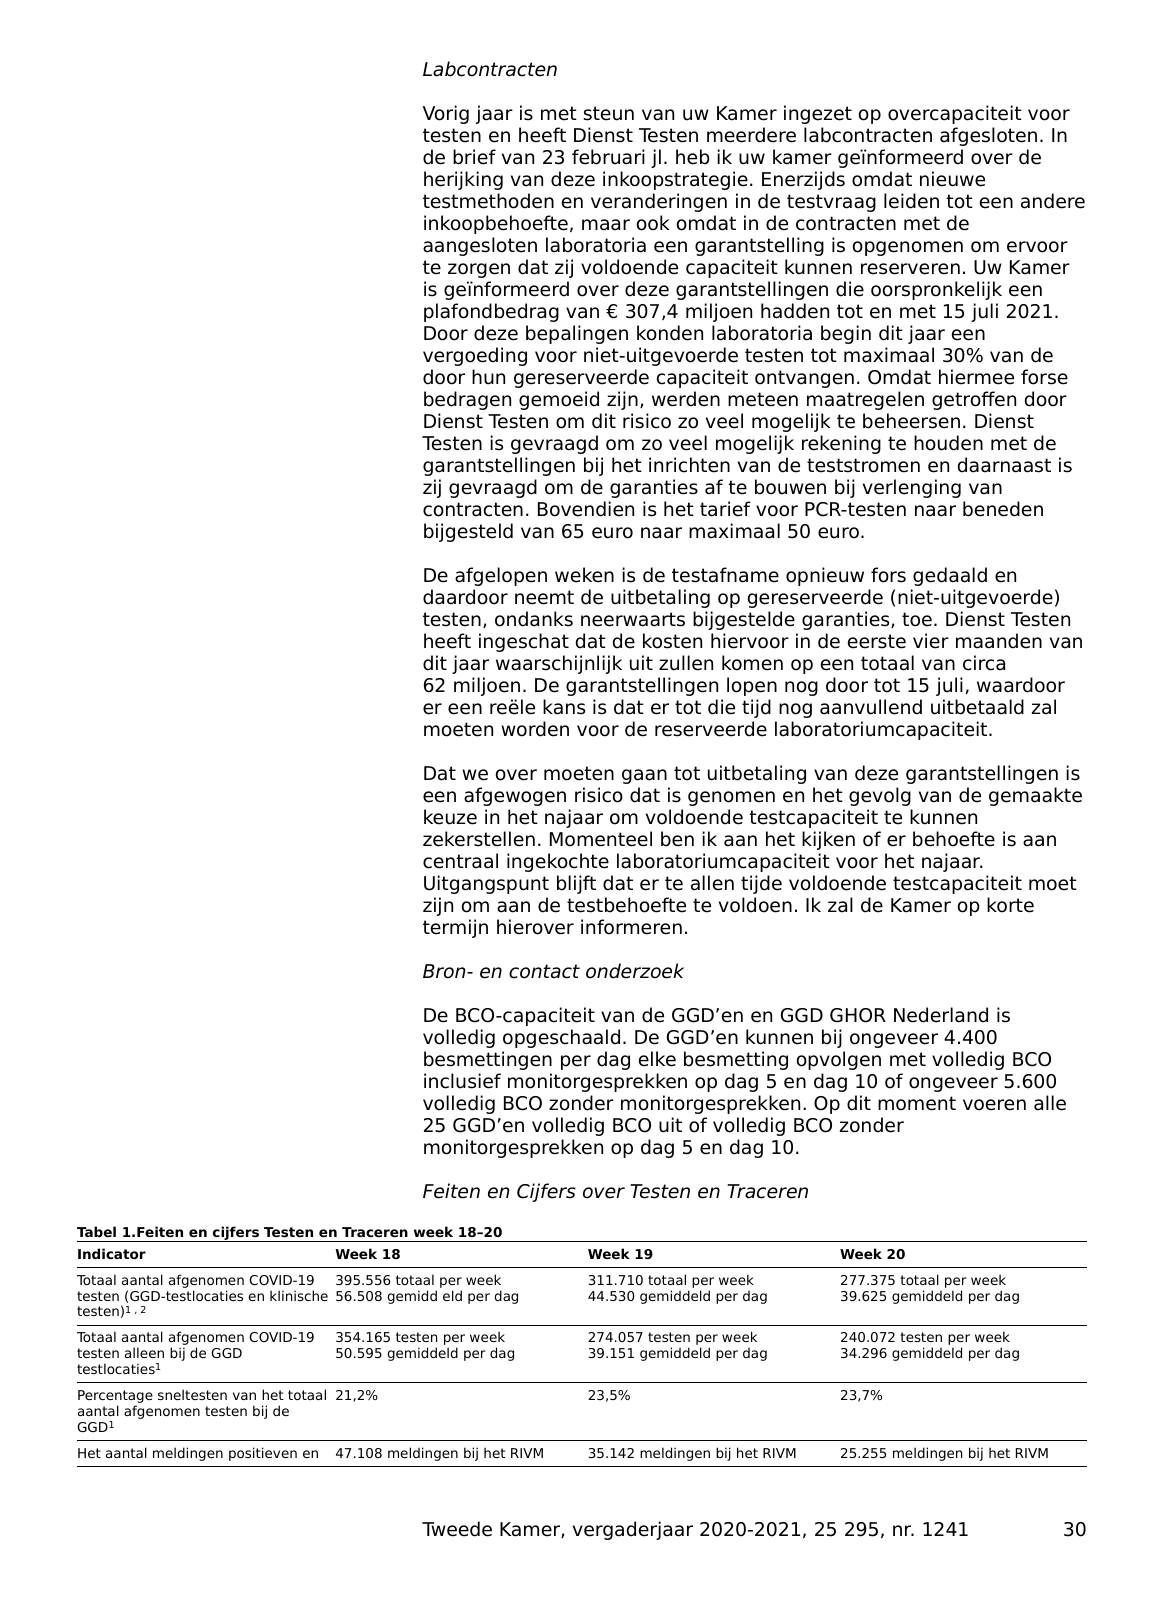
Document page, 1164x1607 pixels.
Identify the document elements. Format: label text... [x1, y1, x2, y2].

table_cell Percentage sneltesten van het totaal aantal afgenomen testen bij de GGD1 [77, 1383, 329, 1440]
table_cell 240.072 testen per week 34.296 gemiddeld per dag [834, 1326, 1087, 1382]
subtitle Feiten en Cijfers over Testen en Traceren [422, 1181, 1087, 1203]
table_cell Week 19 [582, 1242, 834, 1267]
table_cell Week 18 [329, 1242, 582, 1267]
table_cell 25.255 meldingen bij het RIVM [834, 1441, 1087, 1466]
table_cell 354.165 testen per week 50.595 gemiddeld per dag [329, 1326, 582, 1382]
table_cell Week 20 [834, 1242, 1087, 1267]
text Dat we over moeten gaan tot uitbetaling van deze garantstellingen is een afgewogen risico dat is genomen en het gevolg van de gemaakte keuze in het najaar om voldoende testcapaciteit te kunnen zekerstellen. Momenteel ben ik aan het kijken of er behoefte is aan centraal ingekochte laboratoriumcapaciteit voor het najaar. Uitgangspunt blijft dat er te allen tijde voldoende testcapaciteit moet zijn om aan de testbehoefte te voldoen. Ik zal de Kamer op korte termijn hierover informeren. [422, 763, 1087, 939]
table_cell 35.142 meldingen bij het RIVM [582, 1441, 834, 1466]
table_cell 23,5% [582, 1383, 834, 1440]
table_cell Totaal aantal afgenomen COVID-19 testen alleen bij de GGD testlocaties1 [77, 1326, 329, 1382]
table_cell 21,2% [329, 1383, 582, 1440]
table_cell Indicator [77, 1242, 329, 1267]
text Vorig jaar is met steun van uw Kamer ingezet op overcapaciteit voor testen en heeft Dienst Testen meerdere labcontracten afgesloten. In de brief van 23 februari jl. heb ik uw kamer geïnformeerd over de herijking van deze inkoopstrategie. Enerzijds omdat nieuwe testmethoden en veranderingen in de testvraag leiden tot een andere inkoopbehoefte, maar ook omdat in de contracten met de aangesloten laboratoria een garantstelling is opgenomen om ervoor te zorgen dat zij voldoende capaciteit kunnen reserveren. Uw Kamer is geïnformeerd over deze garantstellingen die oorspronkelijk een plafondbedrag van € 307,4 miljoen hadden tot en met 15 juli 2021. Door deze bepalingen konden laboratoria begin dit jaar een vergoeding voor niet-uitgevoerde testen tot maximaal 30% van de door hun gereserveerde capaciteit ontvangen. Omdat hiermee forse bedragen gemoeid zijn, werden meteen maatregelen getroffen door Dienst Testen om dit risico zo veel mogelijk te beheersen. Dienst Testen is gevraagd om zo veel mogelijk rekening te houden met de garantstellingen bij het inrichten van de teststromen en daarnaast is zij gevraagd om de garanties af te bouwen bij verlenging van contracten. Bovendien is het tarief voor PCR-testen naar beneden bijgesteld van 65 euro naar maximaal 50 euro. [422, 103, 1087, 543]
subtitle Bron- en contact onderzoek [422, 961, 1087, 983]
table_cell Totaal aantal afgenomen COVID-19 testen (GGD-testlocaties en klinische testen)1, 2 [77, 1268, 329, 1324]
subtitle Labcontracten [422, 59, 1087, 81]
table_cell 47.108 meldingen bij het RIVM [329, 1441, 582, 1466]
table_cell Het aantal meldingen positieven en [77, 1441, 329, 1466]
table_cell 311.710 totaal per week 44.530 gemiddeld per dag [582, 1268, 834, 1324]
text De BCO-capaciteit van de GGD’en en GGD GHOR Nederland is volledig opgeschaald. De GGD’en kunnen bij ongeveer 4.400 besmettingen per dag elke besmetting opvolgen met volledig BCO inclusief monitorgesprekken op dag 5 en dag 10 of ongeveer 5.600 volledig BCO zonder monitorgesprekken. Op dit moment voeren alle 25 GGD’en volledig BCO uit of volledig BCO zonder monitorgesprekken op dag 5 en dag 10. [422, 1005, 1087, 1159]
table_header Tabel 1.Feiten en cijfers Testen en Traceren week 18–20 [77, 1225, 1087, 1241]
table_cell 274.057 testen per week 39.151 gemiddeld per dag [582, 1326, 834, 1382]
text De afgelopen weken is de testafname opnieuw fors gedaald en daardoor neemt de uitbetaling op gereserveerde (niet-uitgevoerde) testen, ondanks neerwaarts bijgestelde garanties, toe. Dienst Testen heeft ingeschat dat de kosten hiervoor in de eerste vier maanden van dit jaar waarschijnlijk uit zullen komen op een totaal van circa 62 miljoen. De garantstellingen lopen nog door tot 15 juli, waardoor er een reële kans is dat er tot die tijd nog aanvullend uitbetaald zal moeten worden voor de reserveerde laboratoriumcapaciteit. [422, 565, 1087, 741]
table_cell 395.556 totaal per week 56.508 gemidd eld per dag [329, 1268, 582, 1324]
table_cell 277.375 totaal per week 39.625 gemiddeld per dag [834, 1268, 1087, 1324]
table_cell 23,7% [834, 1383, 1087, 1440]
